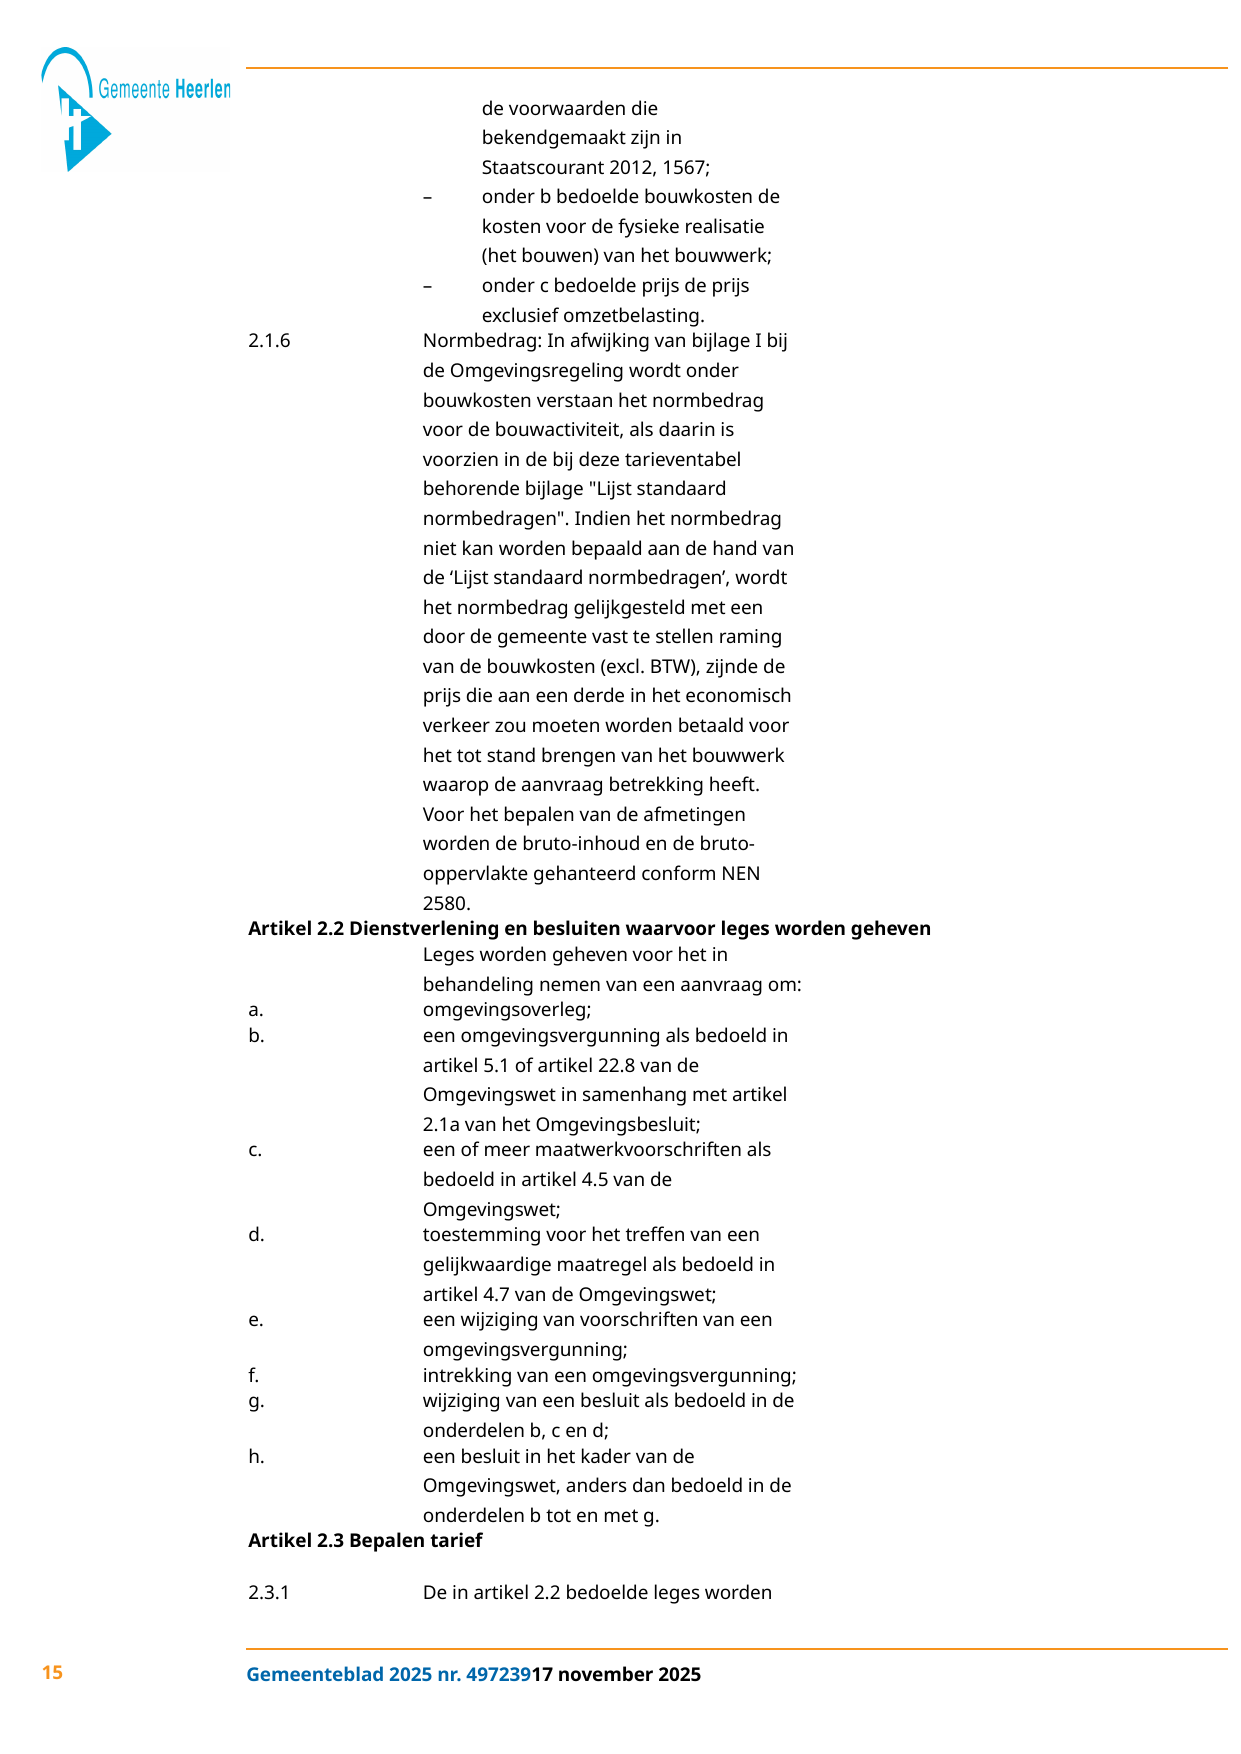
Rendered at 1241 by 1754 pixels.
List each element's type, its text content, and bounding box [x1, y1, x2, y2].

table_cell [423, 1554, 802, 1579]
table_cell intrekking van een omgevingsvergunning; [423, 1362, 802, 1387]
table_cell wijziging van een besluit als bedoeld in de onderdelen b, c en d; [423, 1388, 802, 1443]
table_cell [248, 1554, 423, 1579]
table_cell c. [248, 1137, 423, 1222]
table_cell omgevingsoverleg; [423, 996, 802, 1022]
table_cell Artikel 2.3 Bepalen tarief [248, 1528, 977, 1553]
table_cell [802, 1388, 977, 1443]
table_cell Artikel 2.2 Dienstverlening en besluiten waarvoor leges worden geheven [248, 915, 977, 941]
table_cell [977, 1388, 1152, 1443]
table_cell [802, 1554, 977, 1579]
table_cell [977, 1579, 1152, 1605]
table_cell a. [248, 996, 423, 1022]
table_cell een of meer maatwerkvoorschriften als bedoeld in artikel 4.5 van de Omgevingswet; [423, 1137, 802, 1222]
table_cell e. [248, 1306, 423, 1362]
table_cell [802, 1579, 977, 1605]
table_cell [977, 1362, 1152, 1387]
table_cell [977, 1443, 1152, 1528]
table_cell [802, 996, 977, 1022]
table_cell [977, 95, 1152, 328]
table_cell toestemming voor het treffen van een gelijkwaardige maatregel als bedoeld in artikel 4.7 van de Omgevingswet; [423, 1222, 802, 1306]
table_cell De in artikel 2.2 bedoelde leges worden [423, 1579, 802, 1605]
table_cell de voorwaarden die bekendgemaakt zijn in Staatscourant 2012, 1567; onder b bedoelde bouwkosten de kosten voor de fysieke realisatie (het bouwen) van het bouwwerk; onder c bedoelde prijs de prijs exclusief omzetbelasting. [423, 95, 802, 328]
table_cell [977, 941, 1152, 996]
table_cell 2.1.6 [248, 328, 423, 915]
table_cell [977, 1554, 1152, 1579]
table_cell [802, 328, 977, 915]
table_cell g. [248, 1388, 423, 1443]
picture [41, 47, 59, 70]
table_cell Leges worden geheven voor het in behandeling nemen van een aanvraag om: [423, 941, 802, 996]
table_cell [977, 328, 1152, 915]
table_cell een besluit in het kader van de Omgevingswet, anders dan bedoeld in de onderdelen b tot en met g. [423, 1443, 802, 1528]
table_cell [802, 1222, 977, 1306]
table_cell [977, 1222, 1152, 1306]
table_cell Normbedrag: In afwijking van bijlage I bij de Omgevingsregeling wordt onder bouwkosten verstaan het normbedrag voor de bouwactiviteit, als daarin is voorzien in de bij deze tarieventabel behorende bijlage "Lijst standaard normbedragen". Indien het normbedrag niet kan worden bepaald aan de hand van de ‘Lijst standaard normbedragen’, wordt het normbedrag gelijkgesteld met een door de gemeente vast te stellen raming van de bouwkosten (excl. BTW), zijnde de prijs die aan een derde in het economisch verkeer zou moeten worden betaald voor het tot stand brengen van het bouwwerk waarop de aanvraag betrekking heeft. Voor het bepalen van de afmetingen worden de bruto-inhoud en de bruto-oppervlakte gehanteerd conform NEN 2580. [423, 328, 802, 915]
table_cell [248, 95, 423, 328]
table_cell [802, 95, 977, 328]
table_cell [802, 1137, 977, 1222]
table_cell [977, 1022, 1152, 1137]
table_cell [248, 941, 423, 996]
table_cell [977, 1306, 1152, 1362]
table_cell [977, 1137, 1152, 1222]
table_cell f. [248, 1362, 423, 1387]
table_cell [802, 1306, 977, 1362]
table_cell b. [248, 1022, 423, 1137]
table_cell een wijziging van voorschriften van een omgevingsvergunning; [423, 1306, 802, 1362]
picture [41, 47, 231, 172]
table_cell [802, 1022, 977, 1137]
table_cell een omgevingsvergunning als bedoeld in artikel 5.1 of artikel 22.8 van de Omgevingswet in samenhang met artikel 2.1a van het Omgevingsbesluit; [423, 1022, 802, 1137]
table_cell [802, 1443, 977, 1528]
table_cell [977, 996, 1152, 1022]
table_cell [802, 1362, 977, 1387]
table_cell [802, 941, 977, 996]
table_cell d. [248, 1222, 423, 1306]
table_cell h. [248, 1443, 423, 1528]
table_cell 2.3.1 [248, 1579, 423, 1605]
